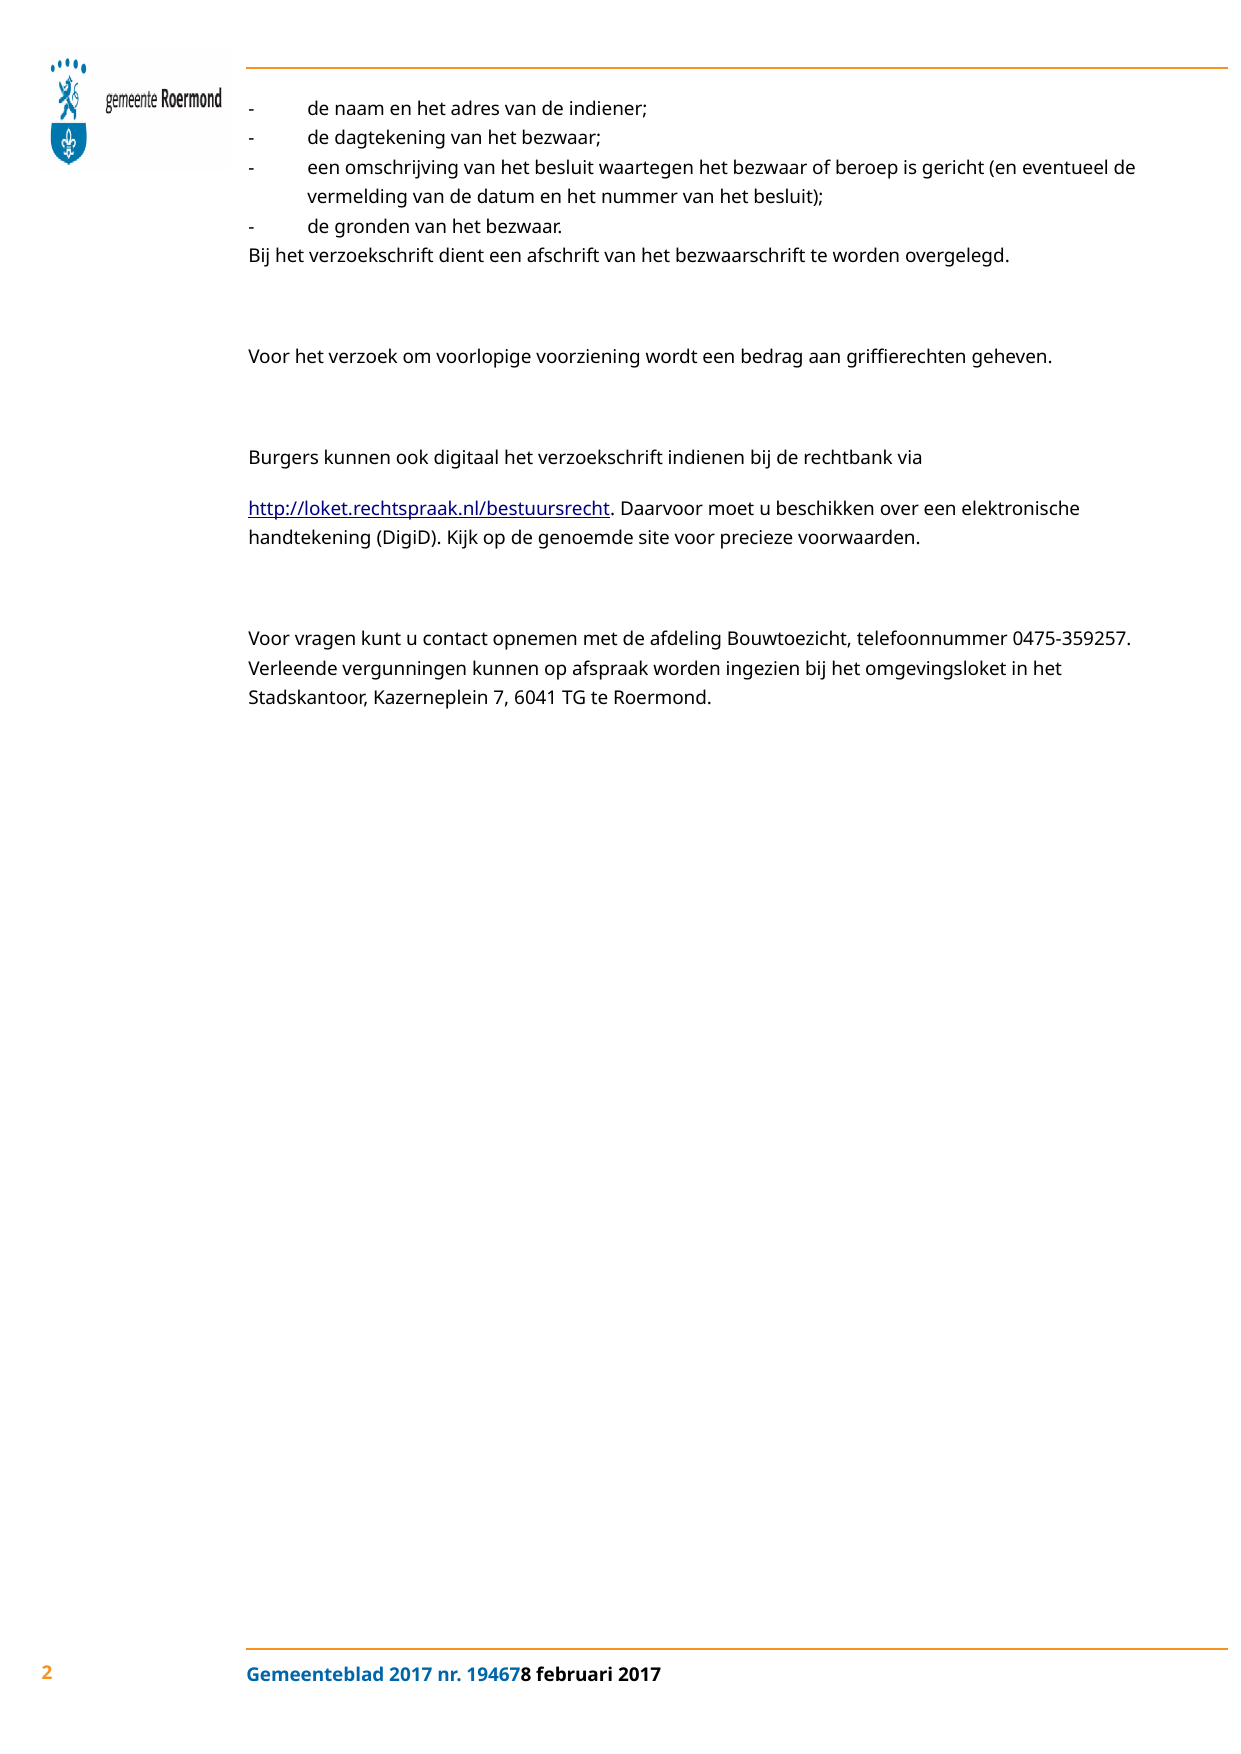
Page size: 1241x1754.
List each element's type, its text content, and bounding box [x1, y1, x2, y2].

picture [41, 47, 231, 172]
text Voor vragen kunt u contact opnemen met de afdeling Bouwtoezicht, telefoonnummer 0475-359257. Verleende vergunningen kunnen op afspraak worden ingezien bij het omgevingsloket in het Stadskantoor, Kazerneplein 7, 6041 TG te Roermond. [248, 625, 1152, 710]
text Burgers kunnen ook digitaal het verzoekschrift indienen bij de rechtbank via [248, 444, 1152, 470]
text Voor het verzoek om voorlopige voorziening wordt een bedrag aan griffierechten geheven. [248, 343, 1152, 369]
list de naam en het adres van de indiener; [248, 95, 1152, 121]
text Bij het verzoekschrift dient een afschrift van het bezwaarschrift te worden overgelegd. [248, 243, 1152, 268]
text http://loket.rechtspraak.nl/bestuursrecht. Daarvoor moet u beschikken over een elektronische handtekening (DigiD). Kijk op de genoemde site voor precieze voorwaarden. [248, 495, 1152, 550]
list een omschrijving van het besluit waartegen het bezwaar of beroep is gericht (en eventueel de vermelding van de datum en het nummer van het besluit); [248, 154, 1152, 209]
list de gronden van het bezwaar. [248, 213, 1152, 239]
list de dagtekening van het bezwaar; [248, 124, 1152, 150]
